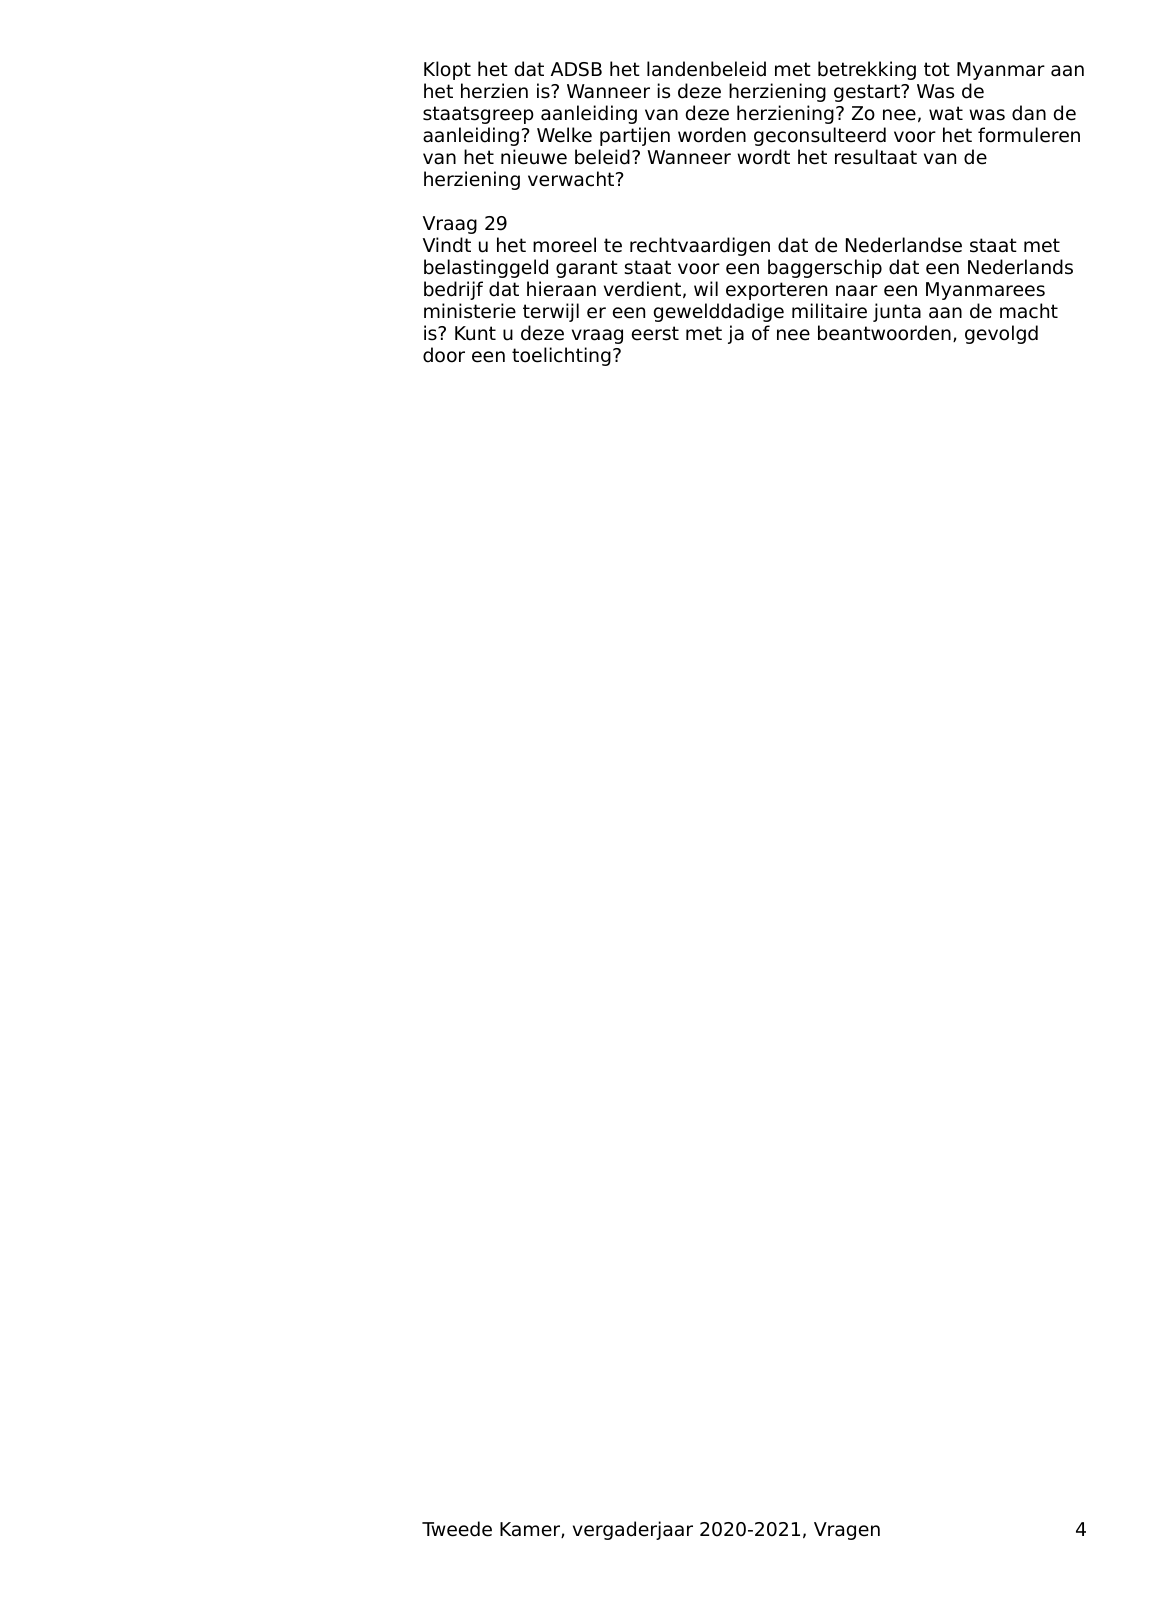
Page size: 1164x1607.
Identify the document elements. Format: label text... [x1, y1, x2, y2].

text Vraag 29 [422, 213, 1087, 235]
text Klopt het dat ADSB het landenbeleid met betrekking tot Myanmar aan het herzien is? Wanneer is deze herziening gestart? Was de staatsgreep aanleiding van deze herziening? Zo nee, wat was dan de aanleiding? Welke partijen worden geconsulteerd voor het formuleren van het nieuwe beleid? Wanneer wordt het resultaat van de herziening verwacht? [422, 59, 1087, 191]
text Vindt u het moreel te rechtvaardigen dat de Nederlandse staat met belastinggeld garant staat voor een baggerschip dat een Nederlands bedrijf dat hieraan verdient, wil exporteren naar een Myanmarees ministerie terwijl er een gewelddadige militaire junta aan de macht is? Kunt u deze vraag eerst met ja of nee beantwoorden, gevolgd door een toelichting? [422, 235, 1087, 367]
